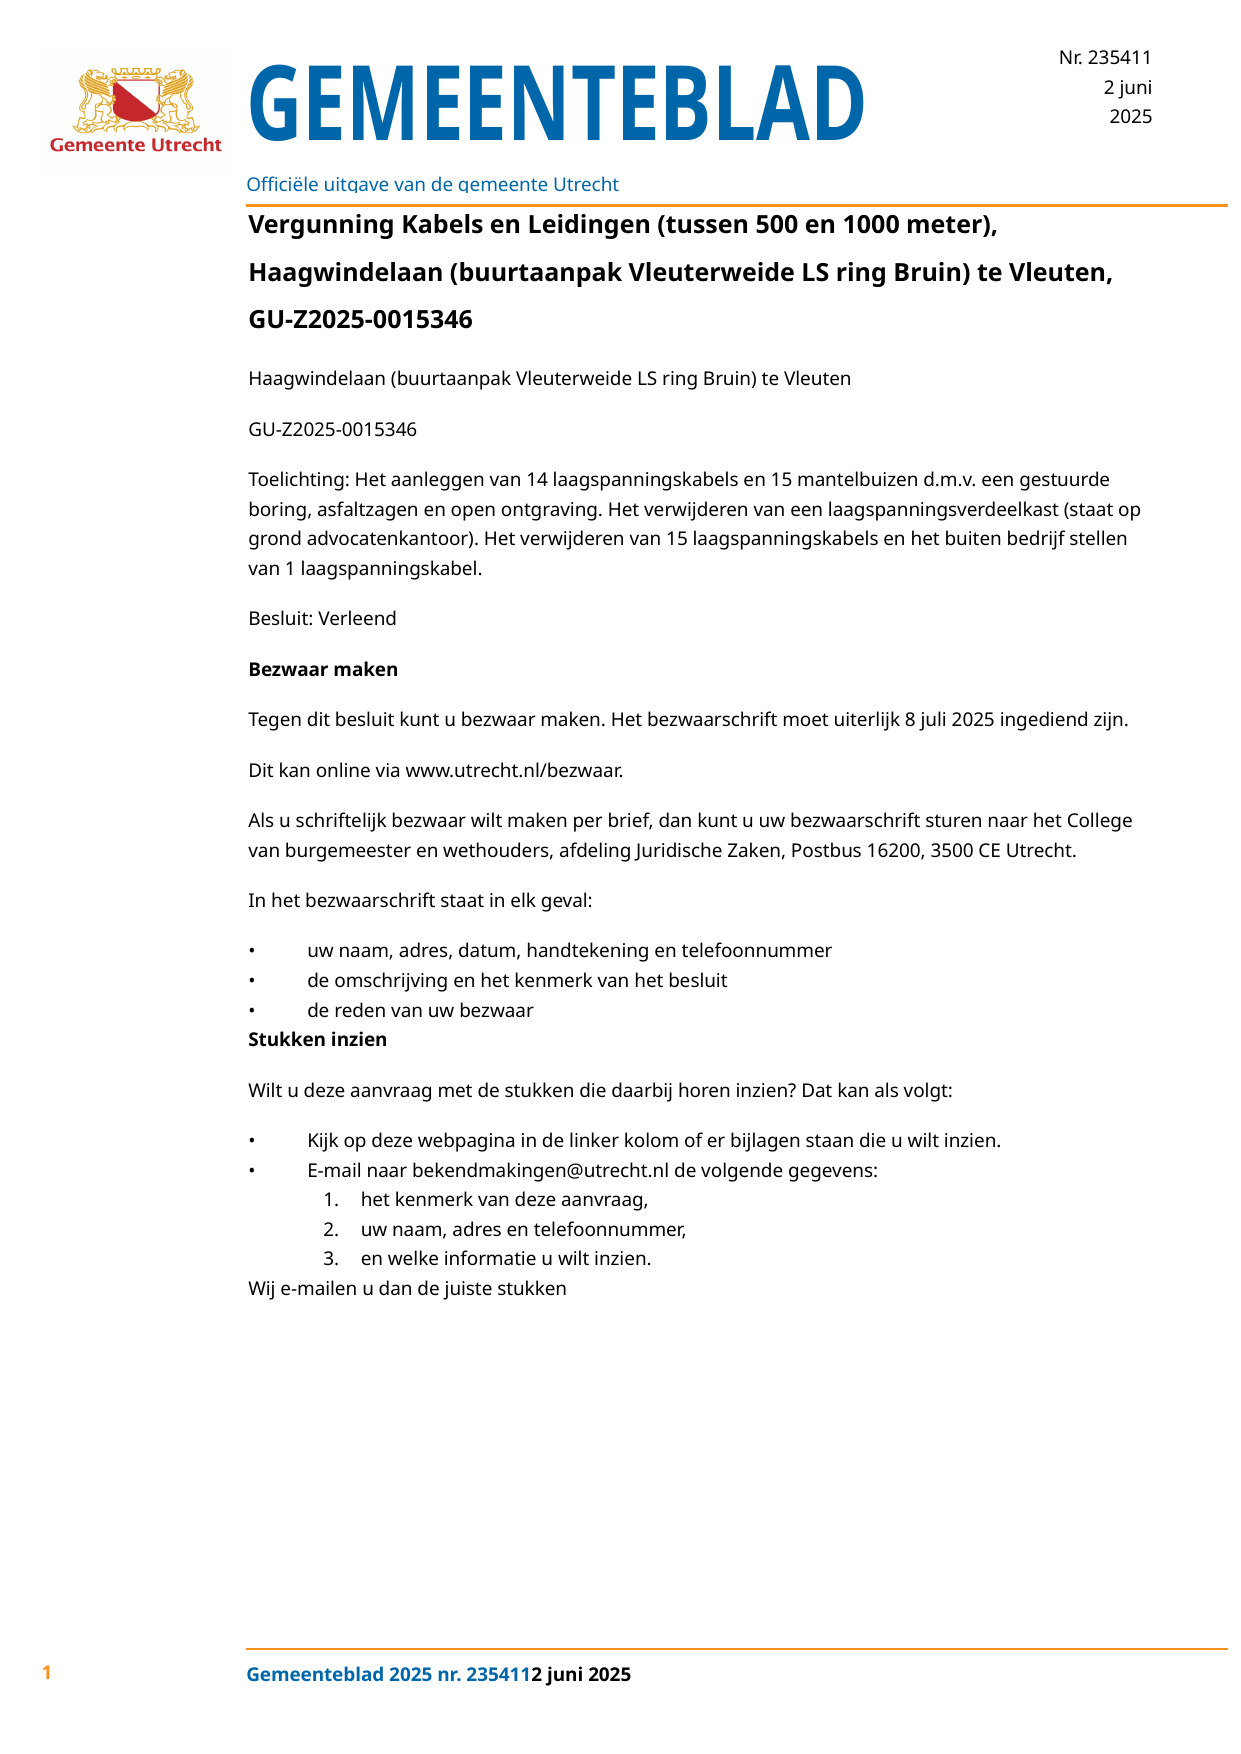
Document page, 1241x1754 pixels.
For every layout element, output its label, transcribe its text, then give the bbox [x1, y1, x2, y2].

text Toelichting: Het aanleggen van 14 laagspanningskabels en 15 mantelbuizen d.m.v. een gestuurde boring, asfaltzagen en open ontgraving. Het verwijderen van een laagspanningsverdeelkast (staat op grond advocatenkantoor). Het verwijderen van 15 laagspanningskabels en het buiten bedrijf stellen van 1 laagspanningskabel. [248, 466, 1152, 581]
list de omschrijving en het kenmerk van het besluit [248, 967, 1152, 993]
list E-mail naar bekendmakingen@utrecht.nl de volgende gegevens: [248, 1157, 1152, 1182]
list Kijk op deze webpagina in de linker kolom of er bijlagen staan die u wilt inzien. [248, 1127, 1152, 1153]
list de reden van uw bezwaar [248, 997, 1152, 1022]
list en welke informatie u wilt inzien. [323, 1246, 1152, 1271]
text Bezwaar maken [248, 656, 1152, 682]
text Besluit: Verleend [248, 606, 1152, 631]
list uw naam, adres en telefoonnummer, [323, 1216, 1152, 1242]
text Haagwindelaan (buurtaanpak Vleuterweide LS ring Bruin) te Vleuten [248, 366, 1152, 391]
text In het bezwaarschrift staat in elk geval: [248, 887, 1152, 913]
picture [41, 47, 231, 172]
text Tegen dit besluit kunt u bezwaar maken. Het bezwaarschrift moet uiterlijk 8 juli 2025 ingediend zijn. [248, 706, 1152, 732]
text GU-Z2025-0015346 [248, 416, 1152, 442]
list uw naam, adres, datum, handtekening en telefoonnummer [248, 938, 1152, 963]
text Vergunning Kabels en Leidingen (tussen 500 en 1000 meter), Haagwindelaan (buurtaanpak Vleuterweide LS ring Bruin) te Vleuten, GU-Z2025-0015346 [248, 207, 1152, 336]
text Als u schriftelijk bezwaar wilt maken per brief, dan kunt u uw bezwaarschrift sturen naar het College van burgemeester en wethouders, afdeling Juridische Zaken, Postbus 16200, 3500 CE Utrecht. [248, 807, 1152, 862]
text Wilt u deze aanvraag met de stukken die daarbij horen inzien? Dat kan als volgt: [248, 1077, 1152, 1102]
text Stukken inzien [248, 1026, 1152, 1052]
text Dit kan online via www.utrecht.nl/bezwaar. [248, 757, 1152, 782]
text Wij e-mailen u dan de juiste stukken [248, 1275, 1152, 1301]
list het kenmerk van deze aanvraag, [323, 1186, 1152, 1212]
